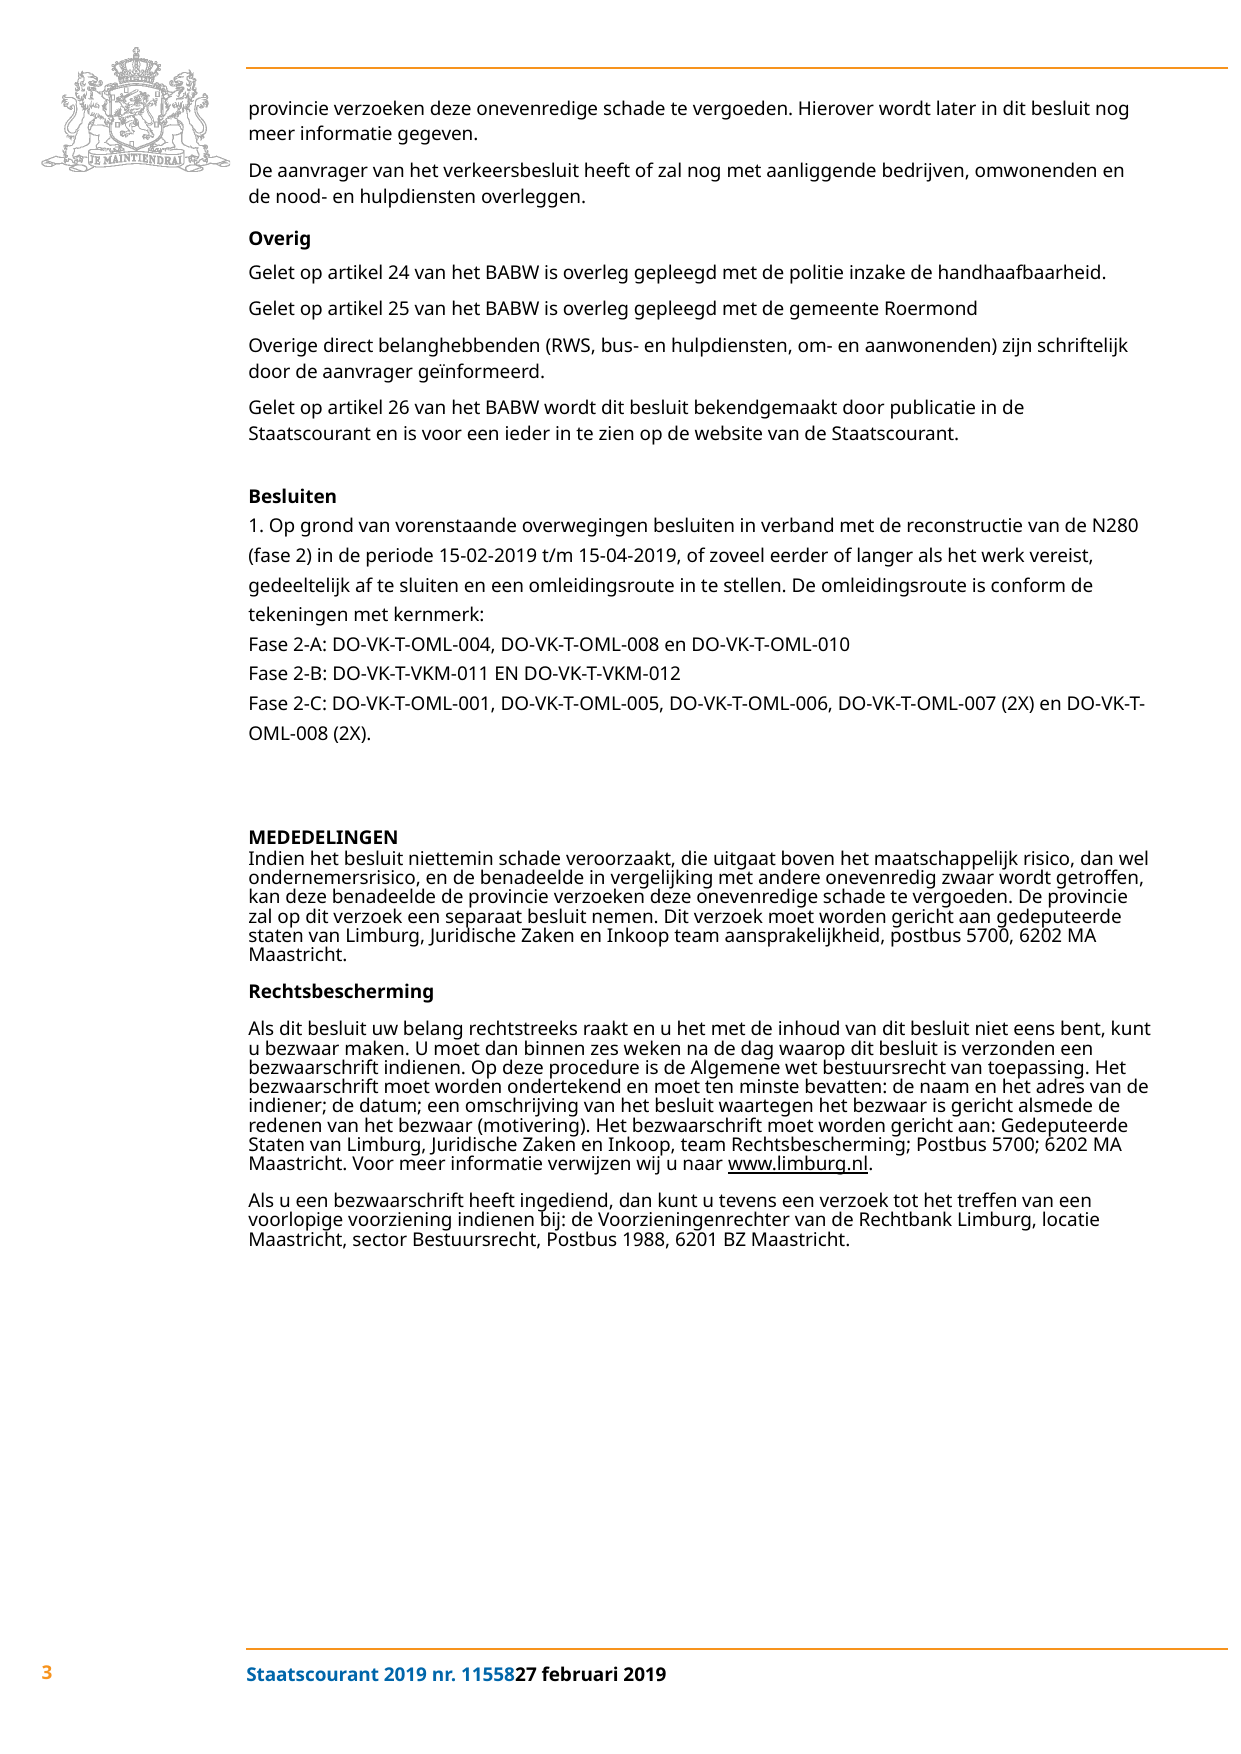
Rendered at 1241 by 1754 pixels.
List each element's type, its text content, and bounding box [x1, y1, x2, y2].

text Overig [248, 225, 1152, 251]
text MEDEDELINGEN [248, 824, 1152, 850]
picture [41, 47, 231, 172]
text 1. Op grond van vorenstaande overwegingen besluiten in verband met de reconstructie van de N280 (fase 2) in de periode 15-02-2019 t/m 15-04-2019, of zoveel eerder of langer als het werk vereist, gedeeltelijk af te sluiten en een omleidingsroute in te stellen. De omleidingsroute is conform de tekeningen met kernmerk: [248, 513, 1152, 627]
text De aanvrager van het verkeersbesluit heeft of zal nog met aanliggende bedrijven, omwonenden en de nood- en hulpdiensten overleggen. [248, 157, 1152, 209]
text Gelet op artikel 24 van het BABW is overleg gepleegd met de politie inzake de handhaafbaarheid. [248, 259, 1152, 284]
text Fase 2-A: DO-VK-T-OML-004, DO-VK-T-OML-008 en DO-VK-T-OML-010 [248, 631, 1152, 657]
text Rechtsbescherming [248, 983, 1152, 1003]
text Als dit besluit uw belang rechtstreeks raakt en u het met de inhoud van dit besluit niet eens bent, kunt u bezwaar maken. U moet dan binnen zes weken na de dag waarop dit besluit is verzonden een bezwaarschrift indienen. Op deze procedure is de Algemene wet bestuursrecht van toepassing. Het bezwaarschrift moet worden ondertekend en moet ten minste bevatten: de naam en het adres van de indiener; de datum; een omschrijving van het besluit waartegen het bezwaar is gericht alsmede de redenen van het bezwaar (motivering). Het bezwaarschrift moet worden gericht aan: Gedeputeerde Staten van Limburg, Juridische Zaken en Inkoop, team Rechtsbescherming; Postbus 5700; 6202 MA Maastricht. Voor meer informatie verwijzen wij u naar www.limburg.nl. [248, 1020, 1152, 1174]
text Fase 2-B: DO-VK-T-VKM-011 EN DO-VK-T-VKM-012 [248, 661, 1152, 686]
text Indien het besluit niettemin schade veroorzaakt, die uitgaat boven het maatschappelijk risico, dan wel ondernemersrisico, en de benadeelde in vergelijking met andere onevenredig zwaar wordt getroffen, kan deze benadeelde de provincie verzoeken deze onevenredige schade te vergoeden. De provincie zal op dit verzoek een separaat besluit nemen. Dit verzoek moet worden gericht aan gedeputeerde staten van Limburg, Juridische Zaken en Inkoop team aansprakelijkheid, postbus 5700, 6202 MA Maastricht. [248, 850, 1152, 966]
text Gelet op artikel 26 van het BABW wordt dit besluit bekendgemaakt door publicatie in de Staatscourant en is voor een ieder in te zien op de website van de Staatscourant. [248, 394, 1152, 446]
text Overige direct belanghebbenden (RWS, bus- en hulpdiensten, om- en aanwonenden) zijn schriftelijk door de aanvrager geïnformeerd. [248, 332, 1152, 384]
text Gelet op artikel 25 van het BABW is overleg gepleegd met de gemeente Roermond [248, 296, 1152, 321]
text provincie verzoeken deze onevenredige schade te vergoeden. Hierover wordt later in dit besluit nog meer informatie gegeven. [248, 95, 1152, 146]
text Als u een bezwaarschrift heeft ingediend, dan kunt u tevens een verzoek tot het treffen van een voorlopige voorziening indienen bij: de Voorzieningenrechter van de Rechtbank Limburg, locatie Maastricht, sector Bestuursrecht, Postbus 1988, 6201 BZ Maastricht. [248, 1192, 1152, 1250]
text Fase 2-C: DO-VK-T-OML-001, DO-VK-T-OML-005, DO-VK-T-OML-006, DO-VK-T-OML-007 (2X) en DO-VK-T-OML-008 (2X). [248, 690, 1152, 745]
text Besluiten [248, 483, 1152, 509]
